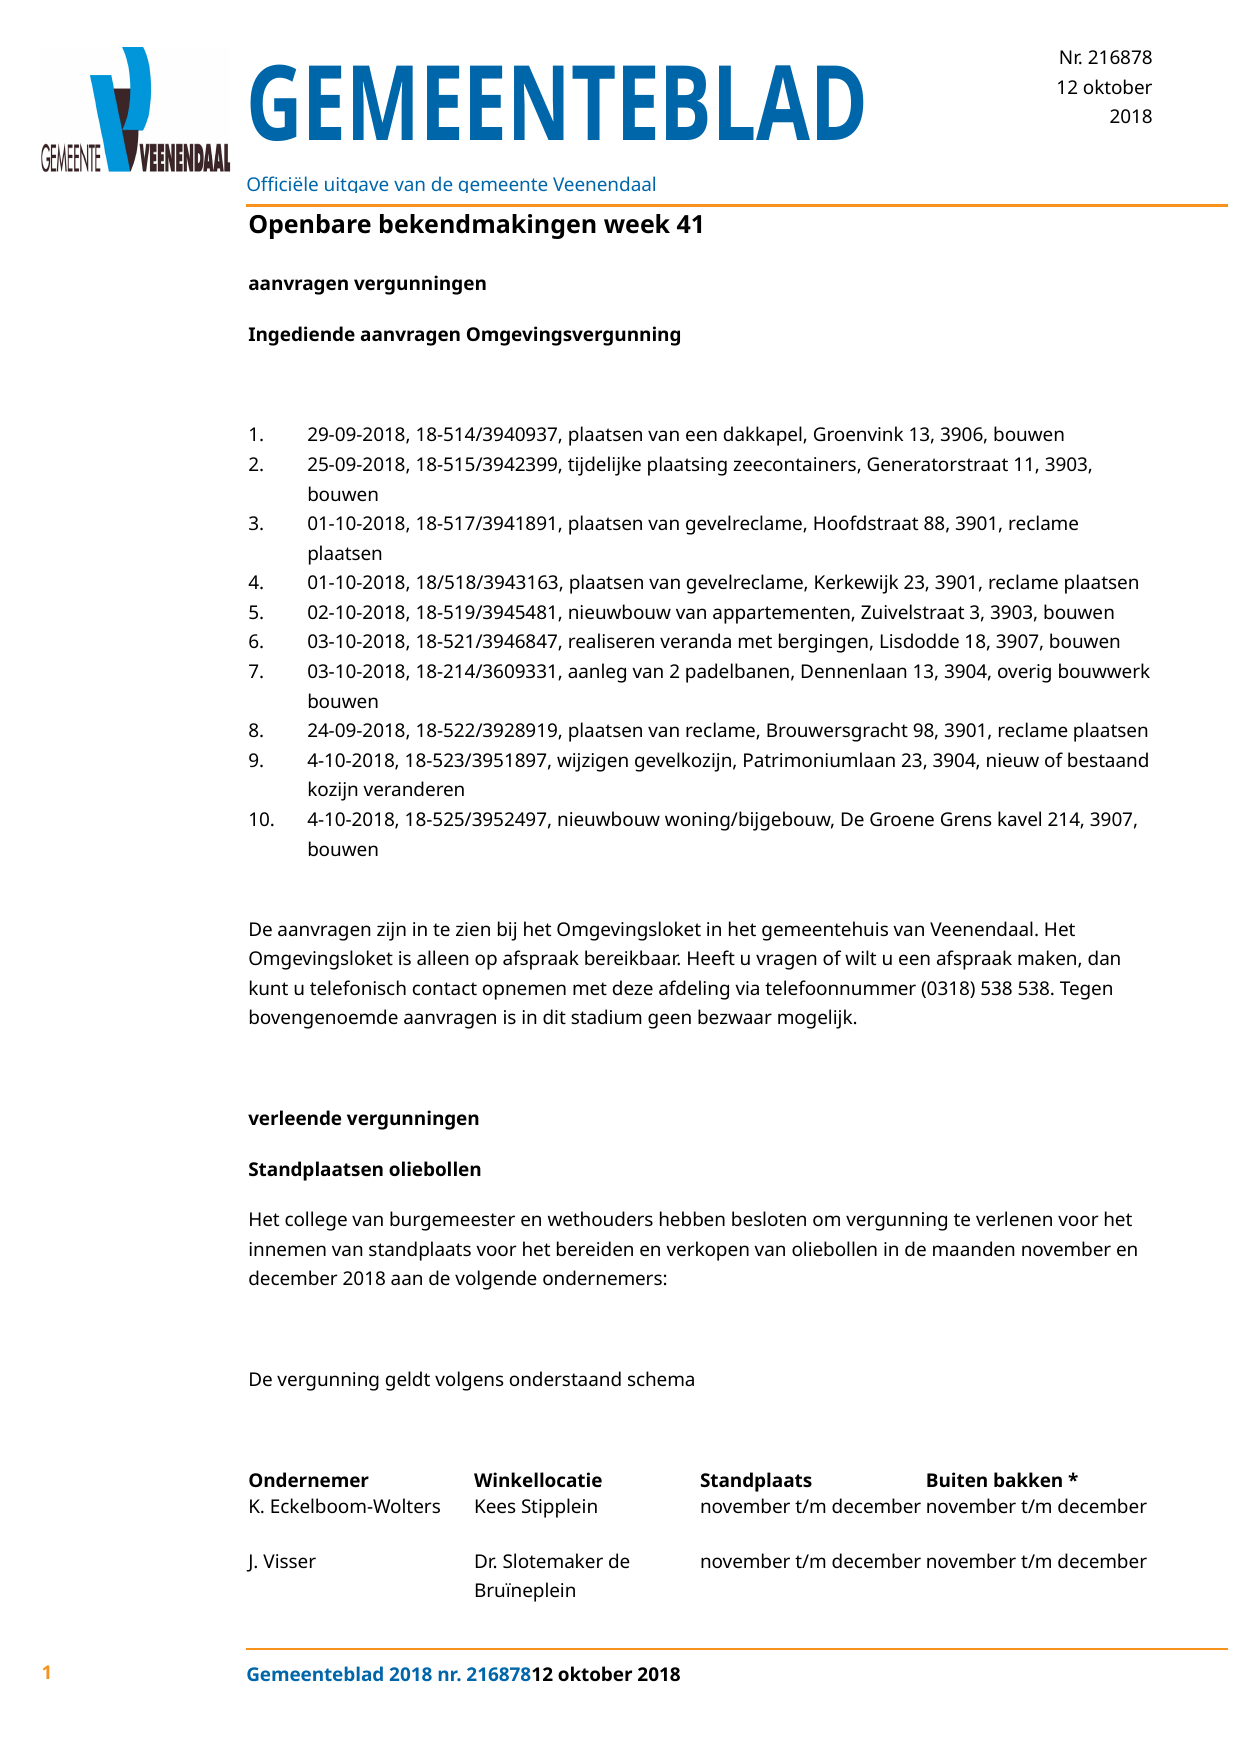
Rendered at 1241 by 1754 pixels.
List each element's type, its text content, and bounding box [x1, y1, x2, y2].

list 01-10-2018, 18/518/3943163, plaatsen van gevelreclame, Kerkewijk 23, 3901, reclame plaatsen [248, 569, 1152, 595]
list 03-10-2018, 18-521/3946847, realiseren veranda met bergingen, Lisdodde 18, 3907, bouwen [248, 629, 1152, 654]
picture [123, 47, 231, 172]
text Standplaatsen oliebollen [248, 1156, 1152, 1181]
text Het college van burgemeester en wethouders hebben besloten om vergunning te verlenen voor het innemen van standplaats voor het bereiden en verkopen van oliebollen in de maanden november en december 2018 aan de volgende ondernemers: [248, 1206, 1152, 1291]
table_cell november t/m december [926, 1548, 1152, 1603]
list 02-10-2018, 18-519/3945481, nieuwbouw van appartementen, Zuivelstraat 3, 3903, bouwen [248, 599, 1152, 625]
table_cell november t/m december [926, 1493, 1152, 1548]
text Openbare bekendmakingen week 41 [248, 207, 1152, 241]
table_header Winkellocatie [474, 1467, 700, 1493]
table_header Standplaats [700, 1467, 926, 1493]
list 03-10-2018, 18-214/3609331, aanleg van 2 padelbanen, Dennenlaan 13, 3904, overig bouwwerk bouwen [248, 658, 1152, 713]
list 4-10-2018, 18-523/3951897, wijzigen gevelkozijn, Patrimoniumlaan 23, 3904, nieuw of bestaand kozijn veranderen [248, 747, 1152, 802]
list 4-10-2018, 18-525/3952497, nieuwbouw woning/bijgebouw, De Groene Grens kavel 214, 3907, bouwen [248, 806, 1152, 861]
text De vergunning geldt volgens onderstaand schema [248, 1366, 1152, 1392]
table_cell Kees Stipplein [474, 1493, 700, 1548]
picture [41, 47, 130, 172]
list 01-10-2018, 18-517/3941891, plaatsen van gevelreclame, Hoofdstraat 88, 3901, reclame plaatsen [248, 510, 1152, 566]
table_cell J. Visser [248, 1548, 474, 1603]
list 25-09-2018, 18-515/3942399, tijdelijke plaatsing zeecontainers, Generatorstraat 11, 3903, bouwen [248, 451, 1152, 506]
table_cell Dr. Slotemaker de Bruïneplein [474, 1548, 700, 1603]
table_cell november t/m december [700, 1548, 926, 1603]
table_header Ondernemer [248, 1467, 474, 1493]
list 29-09-2018, 18-514/3940937, plaatsen van een dakkapel, Groenvink 13, 3906, bouwen [248, 422, 1152, 447]
text De aanvragen zijn in te zien bij het Omgevingsloket in het gemeentehuis van Veenendaal. Het Omgevingsloket is alleen op afspraak bereikbaar. Heeft u vragen of wilt u een afspraak maken, dan kunt u telefonisch contact opnemen met deze afdeling via telefoonnummer (0318) 538 538. Tegen bovengenoemde aanvragen is in dit stadium geen bezwaar mogelijk. [248, 916, 1152, 1030]
table_header Buiten bakken * [926, 1467, 1152, 1493]
text Ingediende aanvragen Omgevingsvergunning [248, 321, 1152, 346]
table_cell K. Eckelboom-Wolters [248, 1493, 474, 1548]
table_cell november t/m december [700, 1493, 926, 1548]
text aanvragen vergunningen [248, 270, 1152, 296]
text verleende vergunningen [248, 1105, 1152, 1131]
list 24-09-2018, 18-522/3928919, plaatsen van reclame, Brouwersgracht 98, 3901, reclame plaatsen [248, 717, 1152, 743]
